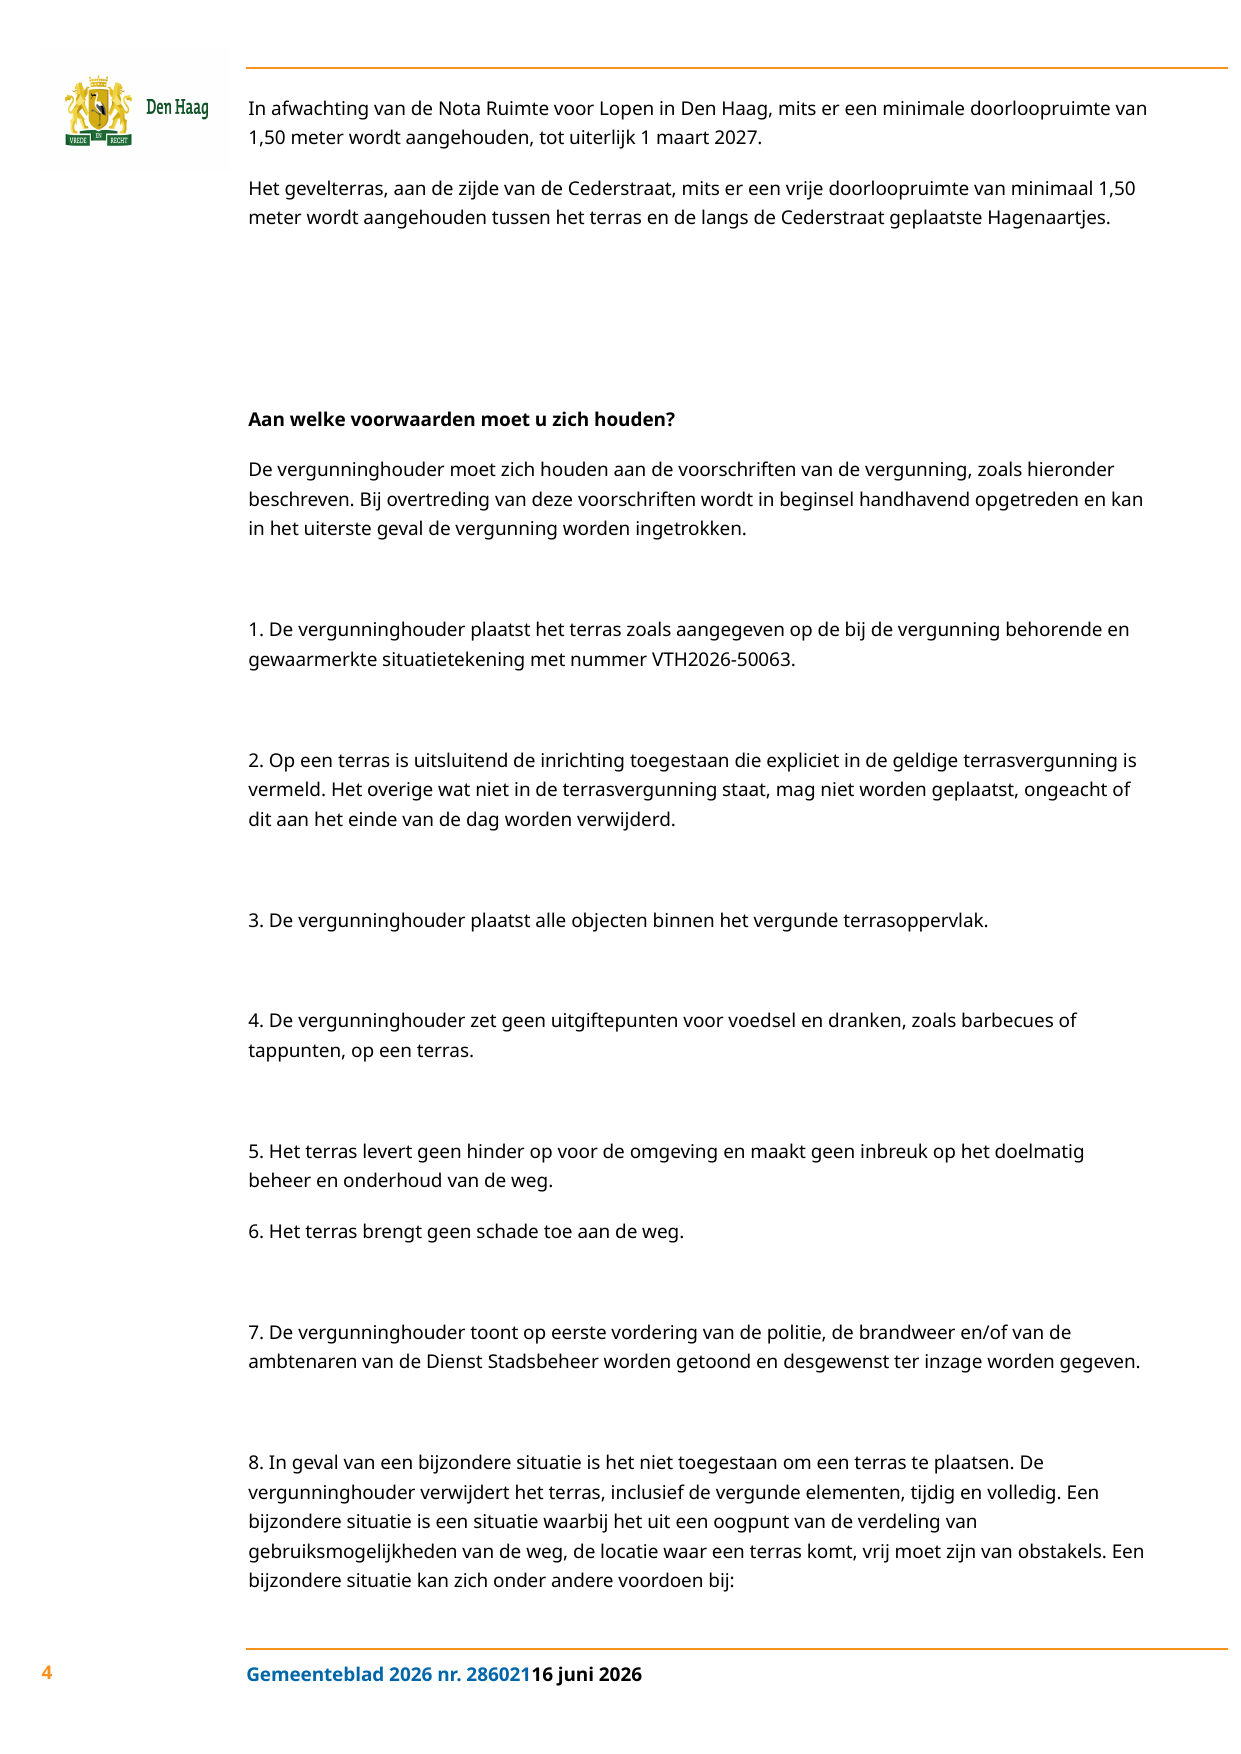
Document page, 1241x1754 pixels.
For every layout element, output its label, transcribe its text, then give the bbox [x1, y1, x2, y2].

text 6. Het terras brengt geen schade toe aan de weg. [248, 1218, 1152, 1244]
text De vergunninghouder moet zich houden aan de voorschriften van de vergunning, zoals hieronder beschreven. Bij overtreding van deze voorschriften wordt in beginsel handhavend opgetreden en kan in het uiterste geval de vergunning worden ingetrokken. [248, 456, 1152, 541]
text Aan welke voorwaarden moet u zich houden? [248, 406, 1152, 432]
text 8. In geval van een bijzondere situatie is het niet toegestaan om een terras te plaatsen. De vergunninghouder verwijdert het terras, inclusief de vergunde elementen, tijdig en volledig. Een bijzondere situatie is een situatie waarbij het uit een oogpunt van de verdeling van gebruiksmogelijkheden van de weg, de locatie waar een terras komt, vrij moet zijn van obstakels. Een bijzondere situatie kan zich onder andere voordoen bij: [248, 1449, 1152, 1593]
text 5. Het terras levert geen hinder op voor de omgeving en maakt geen inbreuk op het doelmatig beheer en onderhoud van de weg. [248, 1138, 1152, 1193]
text 2. Op een terras is uitsluitend de inrichting toegestaan die expliciet in de geldige terrasvergunning is vermeld. Het overige wat niet in de terrasvergunning staat, mag niet worden geplaatst, ongeacht of dit aan het einde van de dag worden verwijderd. [248, 747, 1152, 832]
text 1. De vergunninghouder plaatst het terras zoals aangegeven op de bij de vergunning behorende en gewaarmerkte situatietekening met nummer VTH2026-50063. [248, 616, 1152, 672]
text 7. De vergunninghouder toont op eerste vordering van de politie, de brandweer en/of van de ambtenaren van de Dienst Stadsbeheer worden getoond en desgewenst ter inzage worden gegeven. [248, 1319, 1152, 1374]
text 4. De vergunninghouder zet geen uitgiftepunten voor voedsel en dranken, zoals barbecues of tappunten, op een terras. [248, 1008, 1152, 1063]
text 3. De vergunninghouder plaatst alle objecten binnen het vergunde terrasoppervlak. [248, 907, 1152, 933]
text In afwachting van de Nota Ruimte voor Lopen in Den Haag, mits er een minimale doorloopruimte van 1,50 meter wordt aangehouden, tot uiterlijk 1 maart 2027. [248, 95, 1152, 150]
picture [41, 47, 231, 172]
text Het gevelterras, aan de zijde van de Cederstraat, mits er een vrije doorloopruimte van minimaal 1,50 meter wordt aangehouden tussen het terras en de langs de Cederstraat geplaatste Hagenaartjes. [248, 175, 1152, 230]
